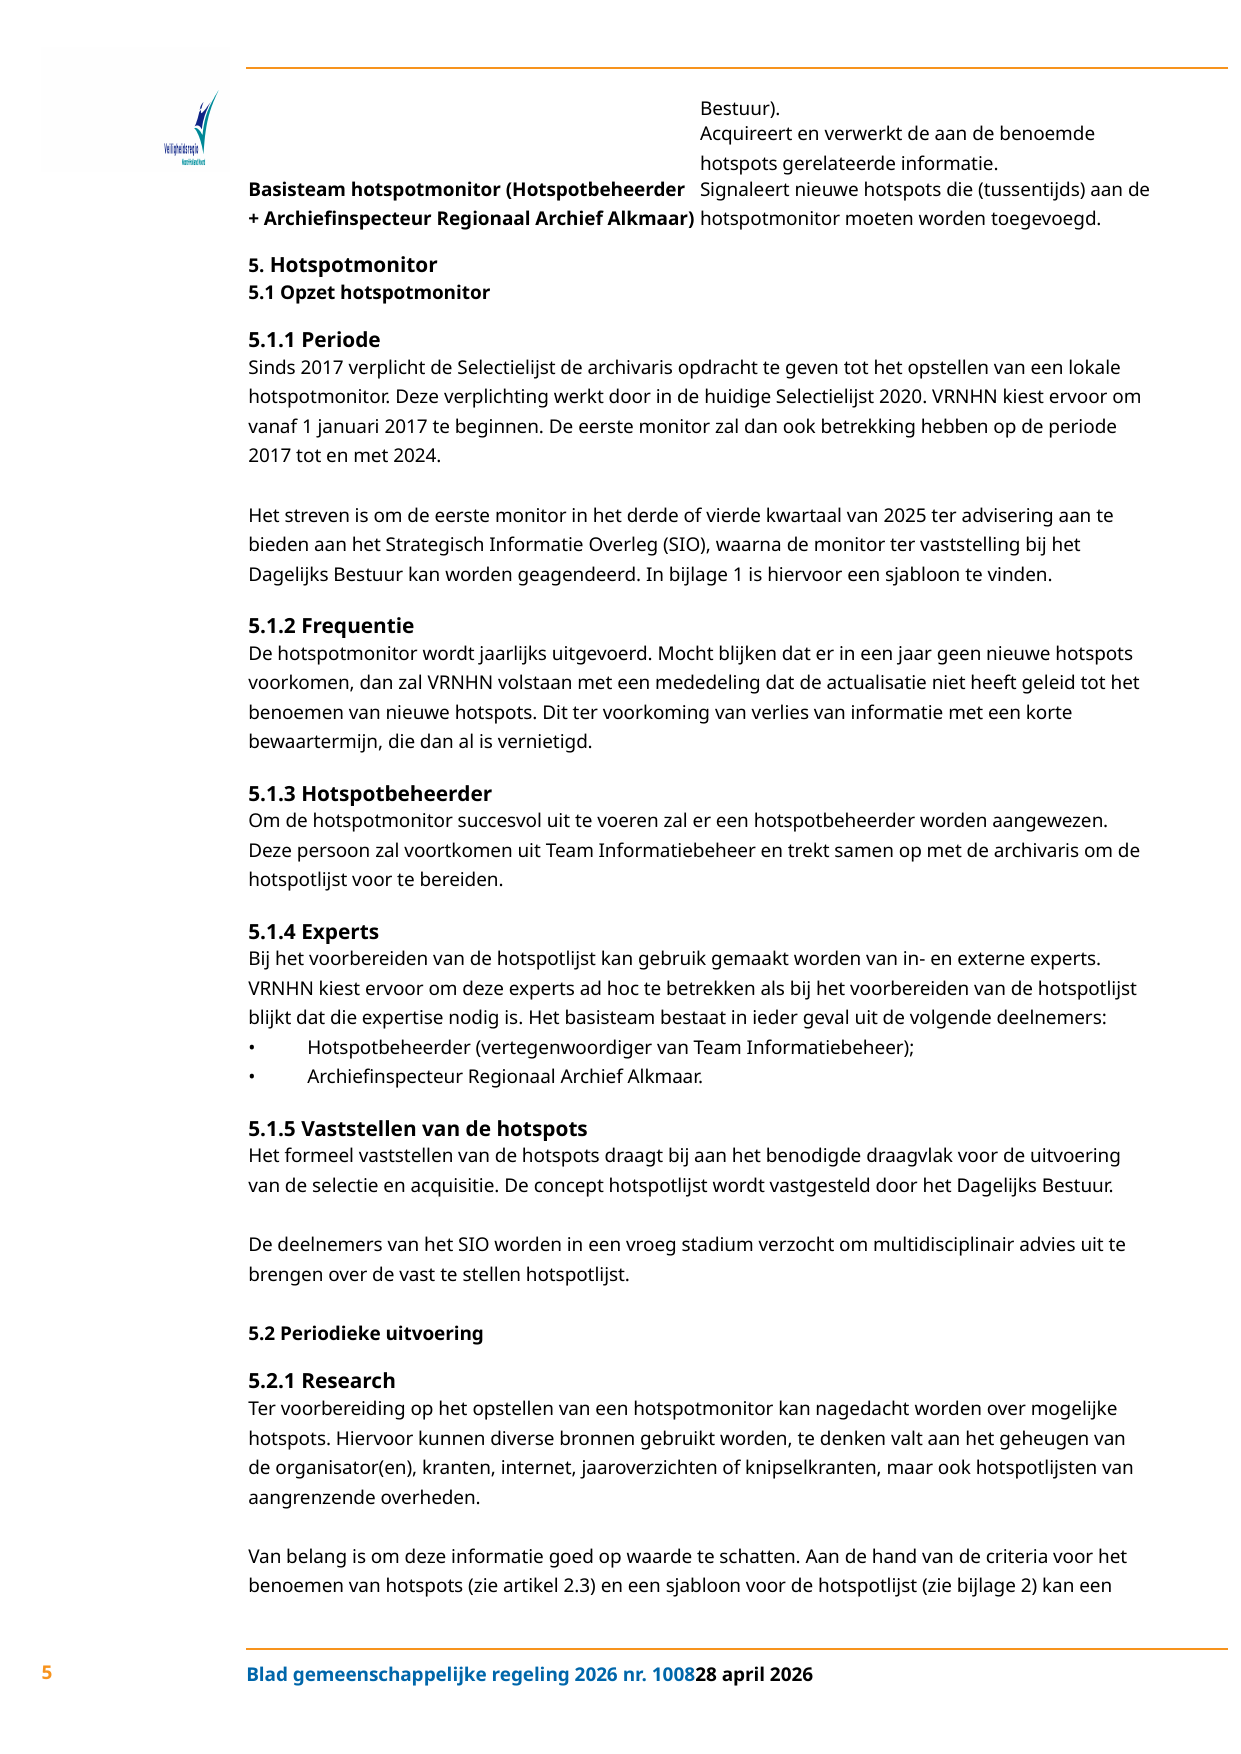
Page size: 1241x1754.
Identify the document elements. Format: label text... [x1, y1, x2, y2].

list Archiefinspecteur Regionaal Archief Alkmaar. [248, 1064, 1152, 1089]
text 5.1 Opzet hotspotmonitor [248, 279, 1152, 304]
table_cell Signaleert nieuwe hotspots die (tussentijds) aan de hotspotmonitor moeten worden toegevoegd. [700, 176, 1152, 231]
text 5.1.5 Vaststellen van de hotspots [248, 1114, 1152, 1143]
table_cell Acquireert en verwerkt de aan de benoemde hotspots gerelateerde informatie. [700, 121, 1152, 176]
list Hotspotbeheerder (vertegenwoordiger van Team Informatiebeheer); [248, 1034, 1152, 1060]
text 5.1.1 Periode [248, 325, 1152, 354]
text Om de hotspotmonitor succesvol uit te voeren zal er een hotspotbeheerder worden aangewezen. Deze persoon zal voortkomen uit Team Informatiebeheer en trekt samen op met de archivaris om de hotspotlijst voor te bereiden. [248, 807, 1152, 892]
table_cell [248, 95, 700, 121]
text VRNHN kiest ervoor om deze experts ad hoc te betrekken als bij het voorbereiden van de hotspotlijst blijkt dat die expertise nodig is. Het basisteam bestaat in ieder geval uit de volgende deelnemers: [248, 975, 1152, 1030]
text De deelnemers van het SIO worden in een vroeg stadium verzocht om multidisciplinair advies uit te brengen over de vast te stellen hotspotlijst. [248, 1231, 1152, 1287]
table_cell Basisteam hotspotmonitor (Hotspotbeheerder + Archiefinspecteur Regionaal Archief Alkmaar) [248, 176, 700, 231]
text 5.2 Periodieke uitvoering [248, 1320, 1152, 1346]
text Sinds 2017 verplicht de Selectielijst de archivaris opdracht te geven tot het opstellen van een lokale hotspotmonitor. Deze verplichting werkt door in de huidige Selectielijst 2020. VRNHN kiest ervoor om vanaf 1 januari 2017 te beginnen. De eerste monitor zal dan ook betrekking hebben op de periode 2017 tot en met 2024. [248, 354, 1152, 468]
text 5. Hotspotmonitor [248, 250, 1152, 279]
text De hotspotmonitor wordt jaarlijks uitgevoerd. Mocht blijken dat er in een jaar geen nieuwe hotspots voorkomen, dan zal VRNHN volstaan met een mededeling dat de actualisatie niet heeft geleid tot het benoemen van nieuwe hotspots. Dit ter voorkoming van verlies van informatie met een korte bewaartermijn, die dan al is vernietigd. [248, 640, 1152, 754]
text Van belang is om deze informatie goed op waarde te schatten. Aan de hand van de criteria voor het benoemen van hotspots (zie artikel 2.3) en een sjabloon voor de hotspotlijst (zie bijlage 2) kan een [248, 1543, 1152, 1598]
picture [41, 47, 231, 172]
text Het streven is om de eerste monitor in het derde of vierde kwartaal van 2025 ter advisering aan te bieden aan het Strategisch Informatie Overleg (SIO), waarna de monitor ter vaststelling bij het Dagelijks Bestuur kan worden geagendeerd. In bijlage 1 is hiervoor een sjabloon te vinden. [248, 502, 1152, 587]
text Bij het voorbereiden van de hotspotlijst kan gebruik gemaakt worden van in- en externe experts. [248, 945, 1152, 971]
table_cell [248, 121, 700, 176]
text 5.1.3 Hotspotbeheerder [248, 779, 1152, 807]
text Het formeel vaststellen van de hotspots draagt bij aan het benodigde draagvlak voor de uitvoering van de selectie en acquisitie. De concept hotspotlijst wordt vastgesteld door het Dagelijks Bestuur. [248, 1143, 1152, 1198]
text 5.1.2 Frequentie [248, 611, 1152, 640]
text 5.1.4 Experts [248, 917, 1152, 945]
text 5.2.1 Research [248, 1367, 1152, 1395]
table_cell Bestuur). [700, 95, 1152, 121]
text Ter voorbereiding op het opstellen van een hotspotmonitor kan nagedacht worden over mogelijke hotspots. Hiervoor kunnen diverse bronnen gebruikt worden, te denken valt aan het geheugen van de organisator(en), kranten, internet, jaaroverzichten of knipselkranten, maar ook hotspotlijsten van aangrenzende overheden. [248, 1395, 1152, 1509]
